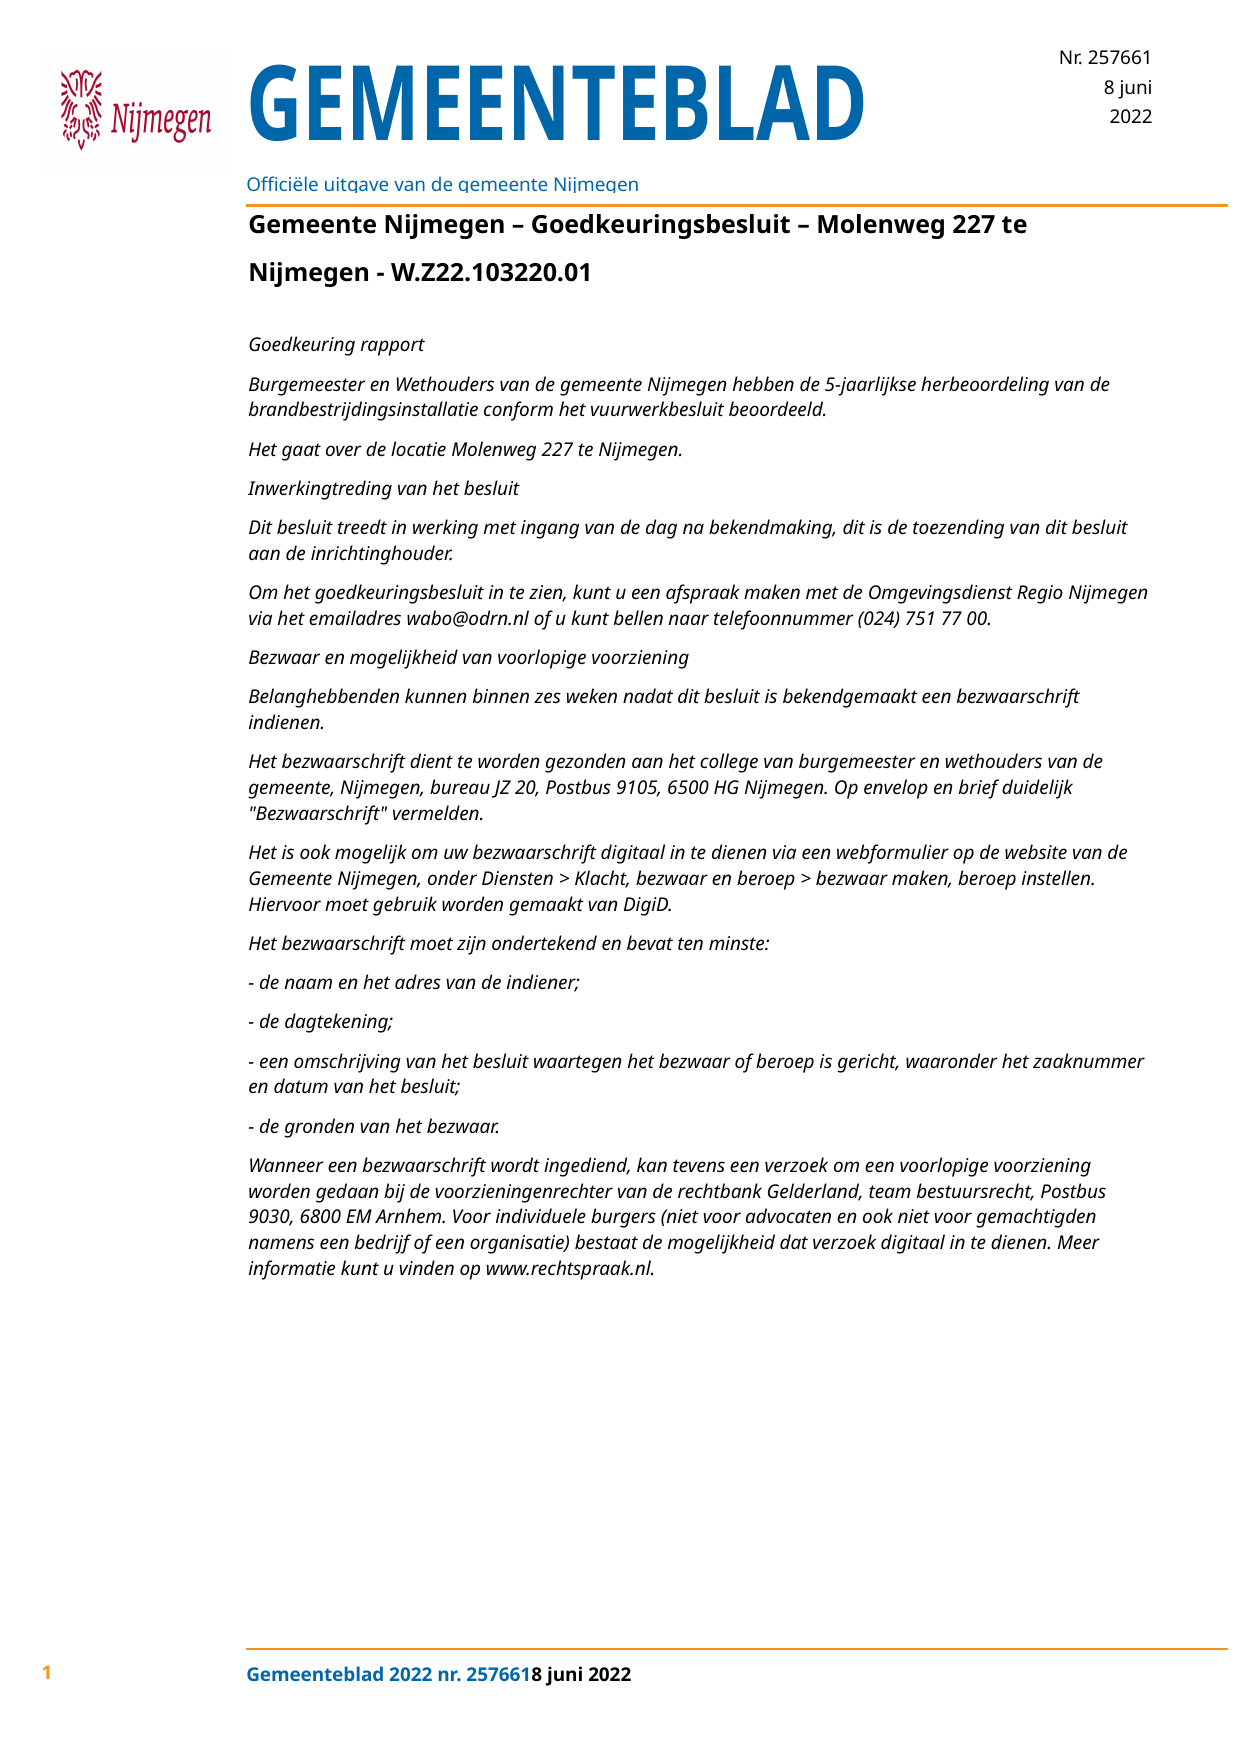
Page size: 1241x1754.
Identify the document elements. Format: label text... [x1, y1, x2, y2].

text Inwerkingtreding van het besluit [248, 475, 1152, 501]
text Burgemeester en Wethouders van de gemeente Nijmegen hebben de 5-jaarlijkse herbeoordeling van de brandbestrijdingsinstallatie conform het vuurwerkbesluit beoordeeld. [248, 371, 1152, 422]
text Het gaat over de locatie Molenweg 227 te Nijmegen. [248, 436, 1152, 461]
text Het bezwaarschrift dient te worden gezonden aan het college van burgemeester en wethouders van de gemeente, Nijmegen, bureau JZ 20, Postbus 9105, 6500 HG Nijmegen. Op envelop en brief duidelijk "Bezwaarschrift" vermelden. [248, 748, 1152, 826]
text Goedkeuring rapport [248, 331, 1152, 357]
text Belanghebbenden kunnen binnen zes weken nadat dit besluit is bekendgemaakt een bezwaarschrift indienen. [248, 683, 1152, 735]
text Dit besluit treedt in werking met ingang van de dag na bekendmaking, dit is de toezending van dit besluit aan de inrichtinghouder. [248, 514, 1152, 566]
text Wanneer een bezwaarschrift wordt ingediend, kan tevens een verzoek om een voorlopige voorziening worden gedaan bij de voorzieningenrechter van de rechtbank Gelderland, team bestuursrecht, Postbus 9030, 6800 EM Arnhem. Voor individuele burgers (niet voor advocaten en ook niet voor gemachtigden namens een bedrijf of een organisatie) bestaat de mogelijkheid dat verzoek digitaal in te dienen. Meer informatie kunt u vinden op www.rechtspraak.nl. [248, 1152, 1152, 1281]
text Gemeente Nijmegen – Goedkeuringsbesluit – Molenweg 227 te Nijmegen - W.Z22.103220.01 [248, 207, 1152, 288]
text - de gronden van het bezwaar. [248, 1113, 1152, 1138]
text Het bezwaarschrift moet zijn ondertekend en bevat ten minste: [248, 930, 1152, 956]
text - een omschrijving van het besluit waartegen het bezwaar of beroep is gericht, waaronder het zaaknummer en datum van het besluit; [248, 1048, 1152, 1099]
text Om het goedkeuringsbesluit in te zien, kunt u een afspraak maken met de Omgevingsdienst Regio Nijmegen via het emailadres wabo@odrn.nl of u kunt bellen naar telefoonnummer (024) 751 77 00. [248, 579, 1152, 631]
text Bezwaar en mogelijkheid van voorlopige voorziening [248, 644, 1152, 670]
text Het is ook mogelijk om uw bezwaarschrift digitaal in te dienen via een webformulier op de website van de Gemeente Nijmegen, onder Diensten > Klacht, bezwaar en beroep > bezwaar maken, beroep instellen. Hiervoor moet gebruik worden gemaakt van DigiD. [248, 839, 1152, 916]
picture [41, 47, 231, 172]
text - de dagtekening; [248, 1008, 1152, 1034]
text - de naam en het adres van de indiener; [248, 969, 1152, 995]
